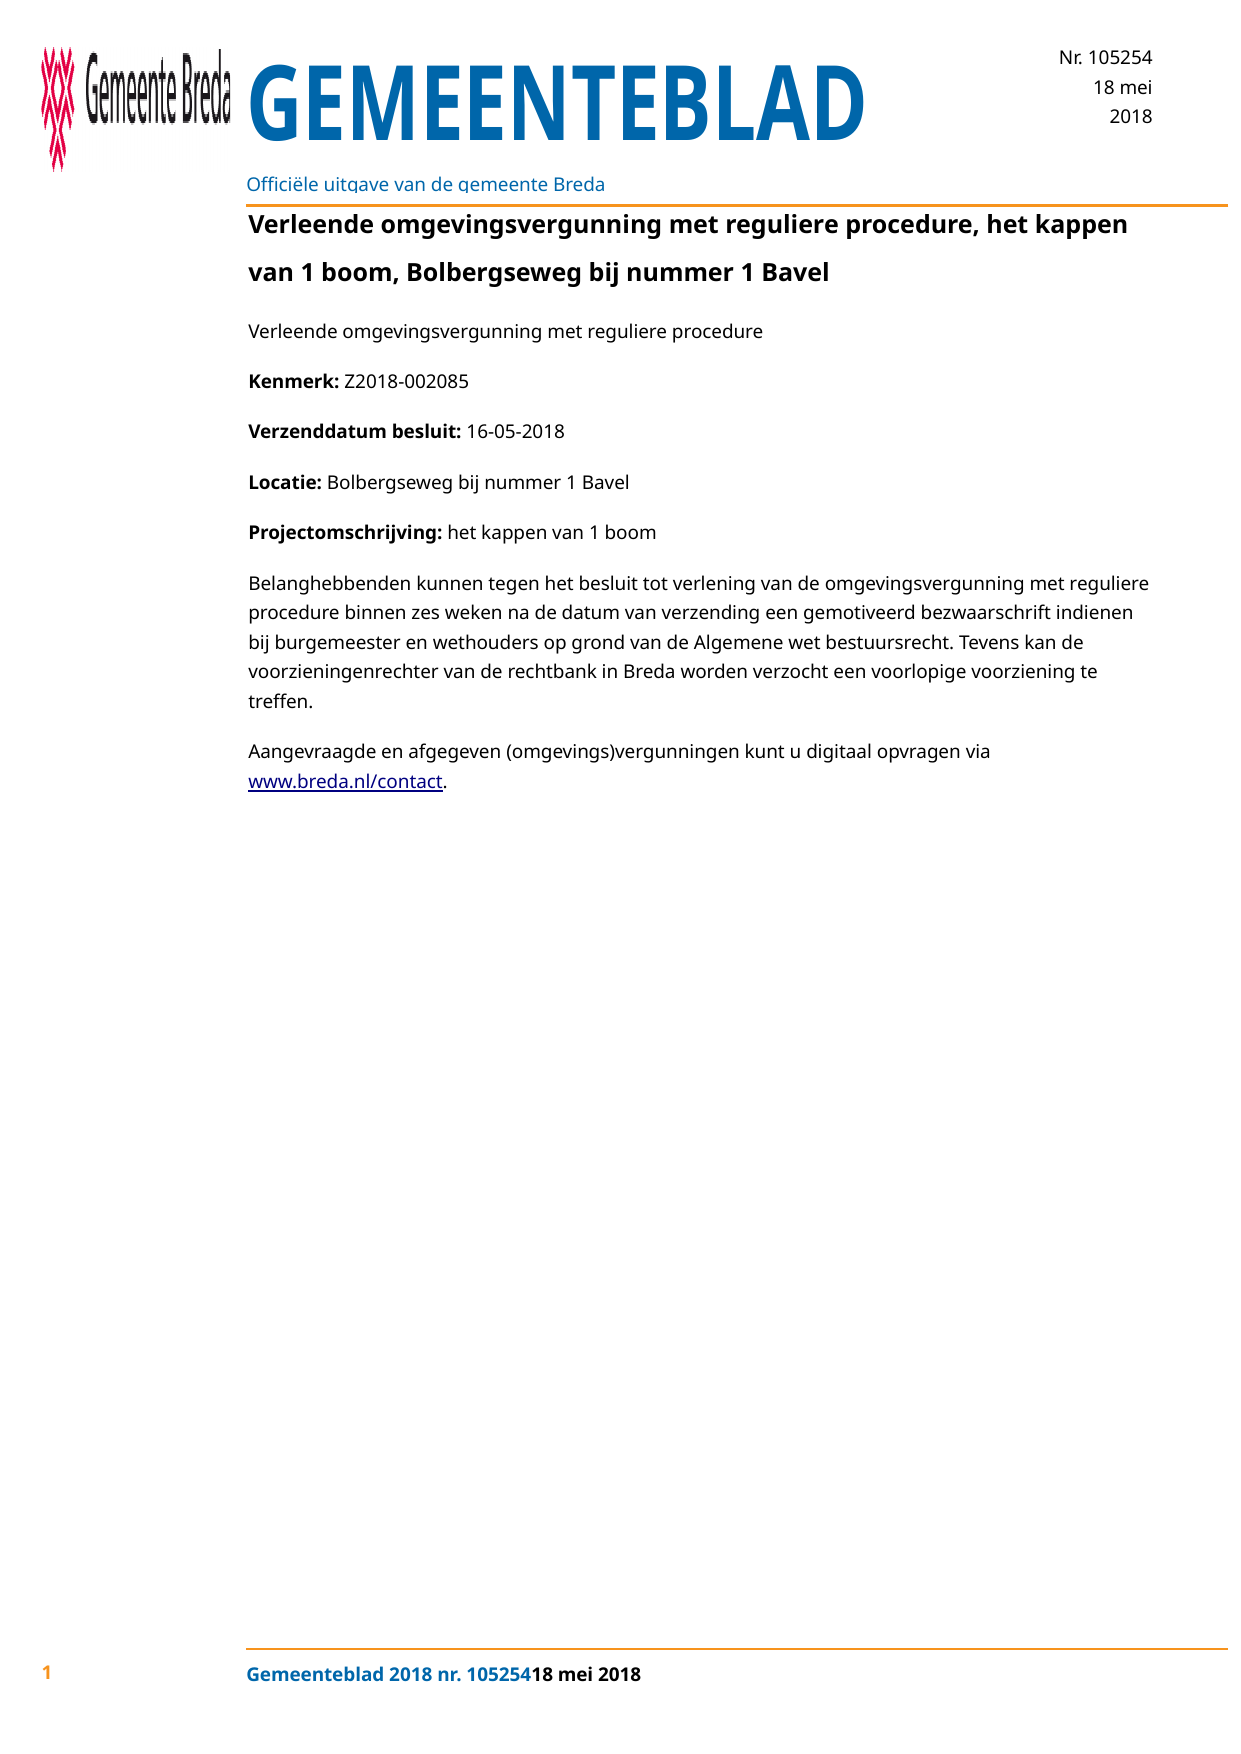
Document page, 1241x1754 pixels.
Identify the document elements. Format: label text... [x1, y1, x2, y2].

text Locatie: Bolbergseweg bij nummer 1 Bavel [248, 469, 1152, 495]
text Projectomschrijving: het kappen van 1 boom [248, 519, 1152, 545]
text Belanghebbenden kunnen tegen het besluit tot verlening van de omgevingsvergunning met reguliere procedure binnen zes weken na de datum van verzending een gemotiveerd bezwaarschrift indienen bij burgemeester en wethouders op grond van de Algemene wet bestuursrecht. Tevens kan de voorzieningenrechter van de rechtbank in Breda worden verzocht een voorlopige voorziening te treffen. [248, 570, 1152, 714]
text Verleende omgevingsvergunning met reguliere procedure, het kappen van 1 boom, Bolbergseweg bij nummer 1 Bavel [248, 207, 1152, 288]
text Kenmerk: Z2018-002085 [248, 368, 1152, 394]
text Aangevraagde en afgegeven (omgevings)vergunningen kunt u digitaal opvragen via www.breda.nl/contact. [248, 739, 1152, 794]
picture [41, 47, 231, 172]
text Verzenddatum besluit: 16-05-2018 [248, 419, 1152, 444]
text Verleende omgevingsvergunning met reguliere procedure [248, 318, 1152, 344]
